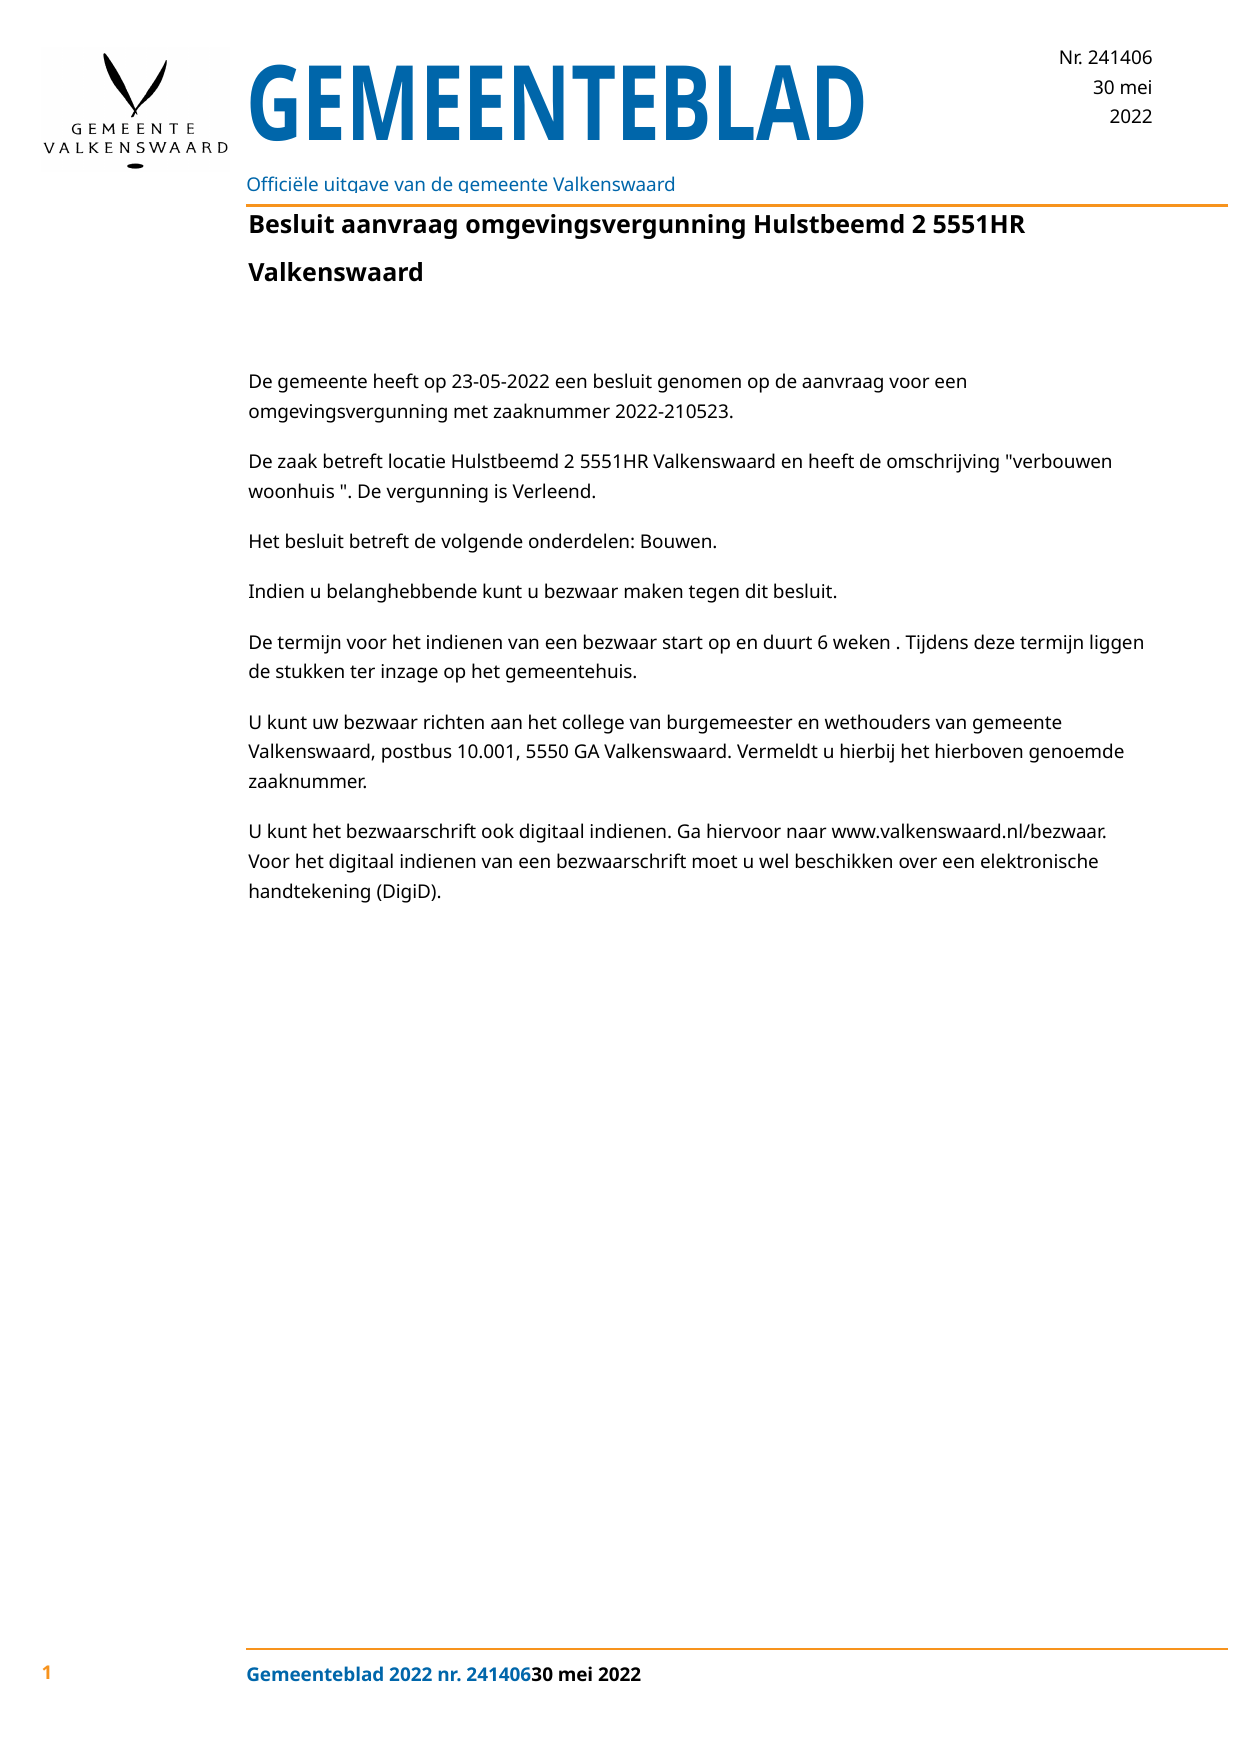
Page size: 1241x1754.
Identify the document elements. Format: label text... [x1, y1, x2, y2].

text De termijn voor het indienen van een bezwaar start op en duurt 6 weken . Tijdens deze termijn liggen de stukken ter inzage op het gemeentehuis. [248, 629, 1152, 684]
text De gemeente heeft op 23-05-2022 een besluit genomen op de aanvraag voor een omgevingsvergunning met zaaknummer 2022-210523. [248, 368, 1152, 424]
text U kunt het bezwaarschrift ook digitaal indienen. Ga hiervoor naar www.valkenswaard.nl/bezwaar. Voor het digitaal indienen van een bezwaarschrift moet u wel beschikken over een elektronische handtekening (DigiD). [248, 819, 1152, 904]
text Indien u belanghebbende kunt u bezwaar maken tegen dit besluit. [248, 579, 1152, 604]
text De zaak betreft locatie Hulstbeemd 2 5551HR Valkenswaard en heeft de omschrijving "verbouwen woonhuis ". De vergunning is Verleend. [248, 448, 1152, 504]
text Besluit aanvraag omgevingsvergunning Hulstbeemd 2 5551HR Valkenswaard [248, 207, 1152, 288]
text Het besluit betreft de volgende onderdelen: Bouwen. [248, 528, 1152, 554]
picture [41, 47, 231, 172]
text U kunt uw bezwaar richten aan het college van burgemeester en wethouders van gemeente Valkenswaard, postbus 10.001, 5550 GA Valkenswaard. Vermeldt u hierbij het hierboven genoemde zaaknummer. [248, 709, 1152, 794]
